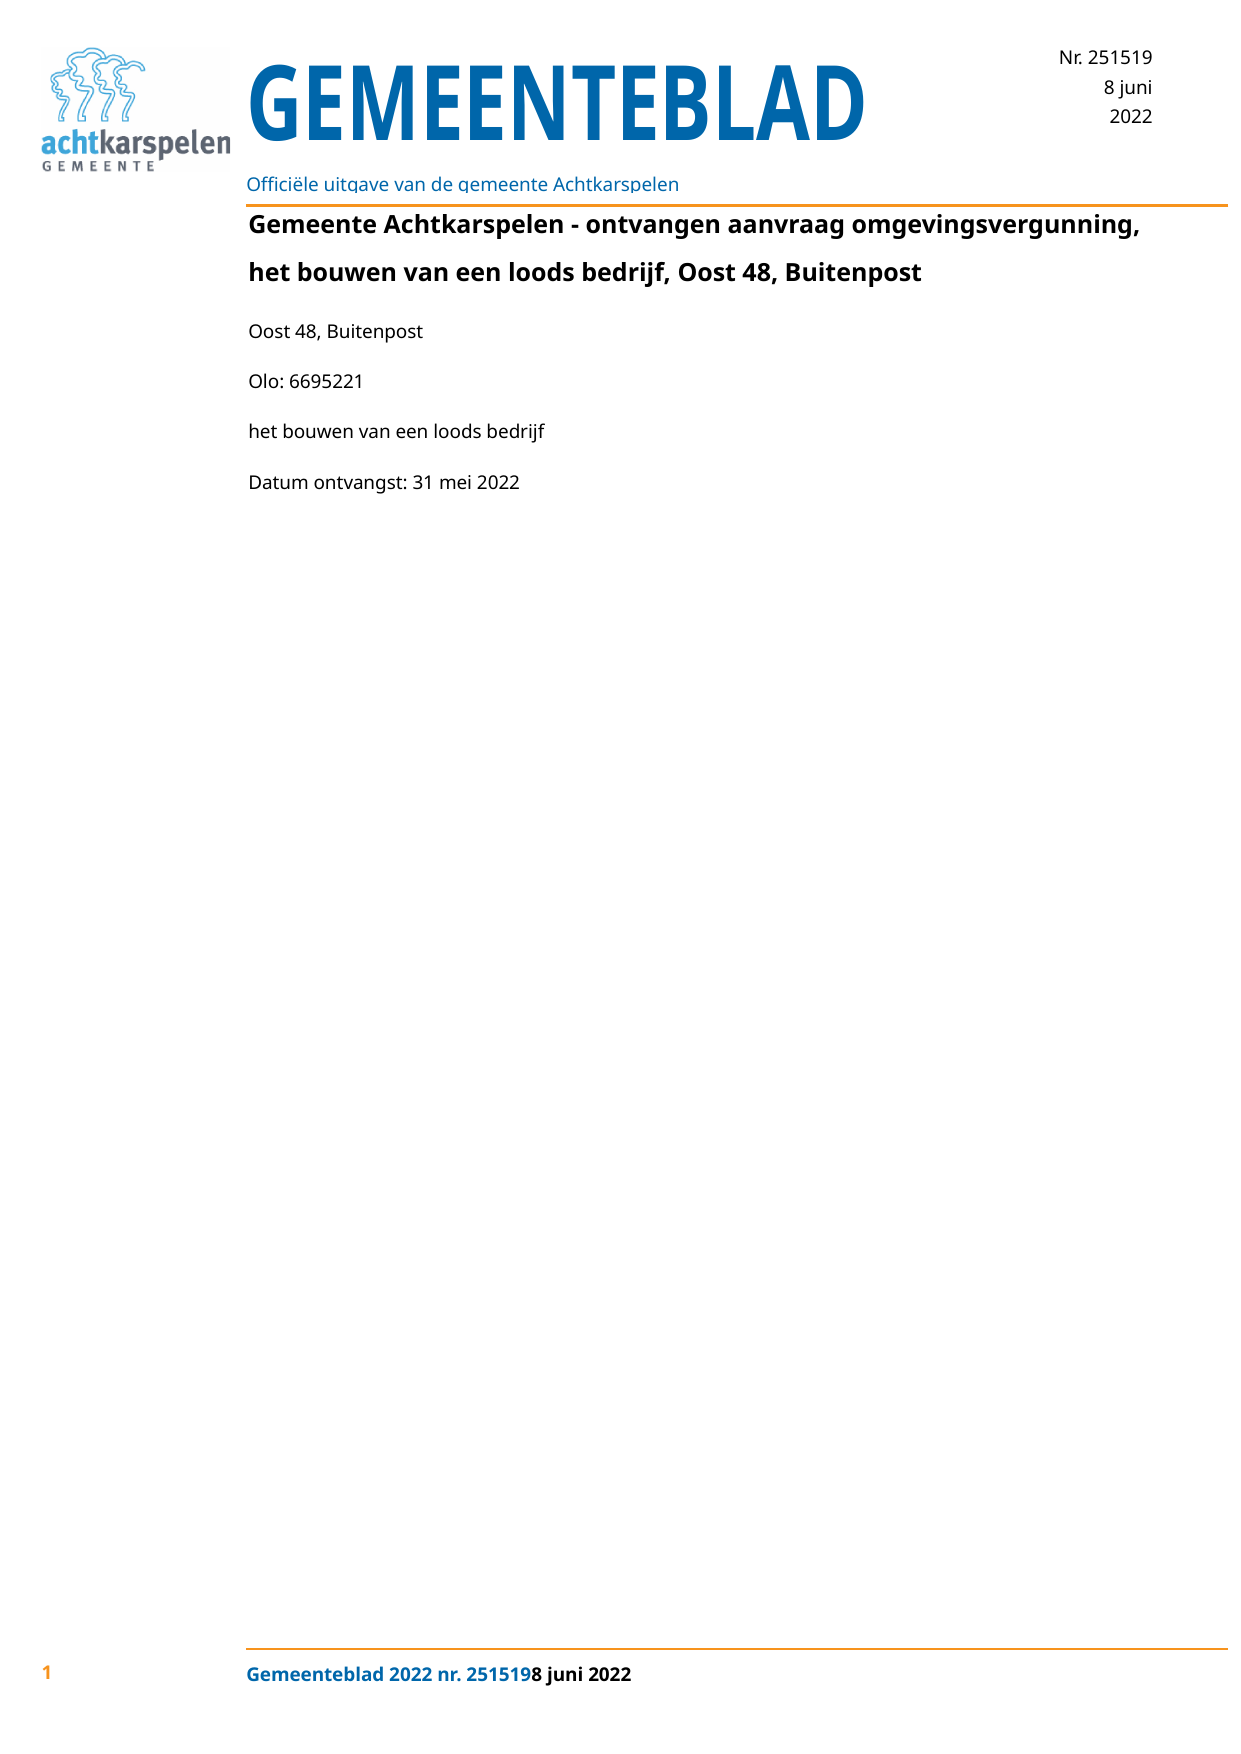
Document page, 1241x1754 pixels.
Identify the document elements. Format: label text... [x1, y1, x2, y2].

text Oost 48, Buitenpost [248, 318, 1152, 344]
picture [41, 47, 231, 172]
text het bouwen van een loods bedrijf [248, 419, 1152, 444]
text Olo: 6695221 [248, 368, 1152, 394]
text Gemeente Achtkarspelen - ontvangen aanvraag omgevingsvergunning, het bouwen van een loods bedrijf, Oost 48, Buitenpost [248, 207, 1152, 288]
text Datum ontvangst: 31 mei 2022 [248, 469, 1152, 495]
